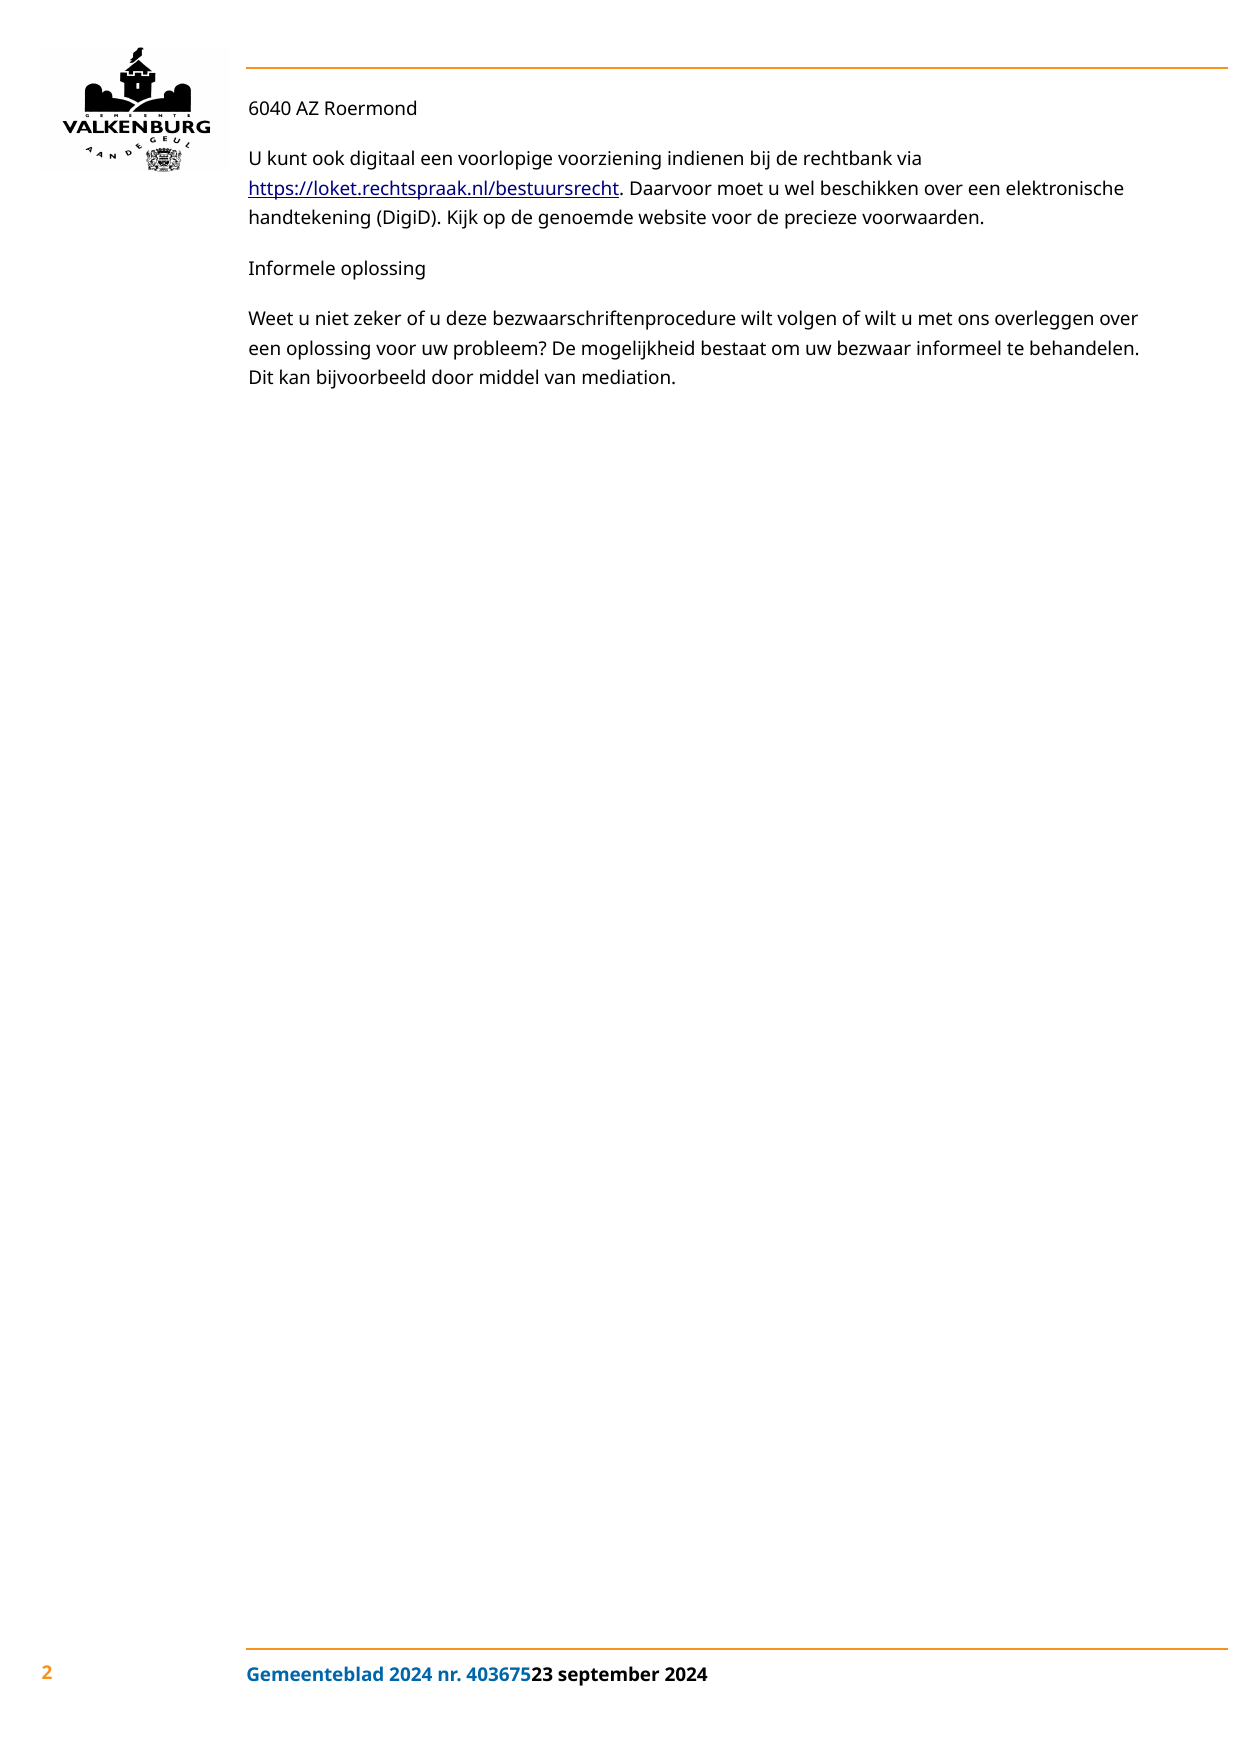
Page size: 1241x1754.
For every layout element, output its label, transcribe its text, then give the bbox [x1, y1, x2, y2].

picture [41, 47, 231, 172]
text Informele oplossing [248, 255, 1152, 281]
text Weet u niet zeker of u deze bezwaarschriftenprocedure wilt volgen of wilt u met ons overleggen over een oplossing voor uw probleem? De mogelijkheid bestaat om uw bezwaar informeel te behandelen. Dit kan bijvoorbeeld door middel van mediation. [248, 305, 1152, 390]
text U kunt ook digitaal een voorlopige voorziening indienen bij de rechtbank via https://loket.rechtspraak.nl/bestuursrecht. Daarvoor moet u wel beschikken over een elektronische handtekening (DigiD). Kijk op de genoemde website voor de precieze voorwaarden. [248, 145, 1152, 230]
text 6040 AZ Roermond [248, 95, 1152, 121]
